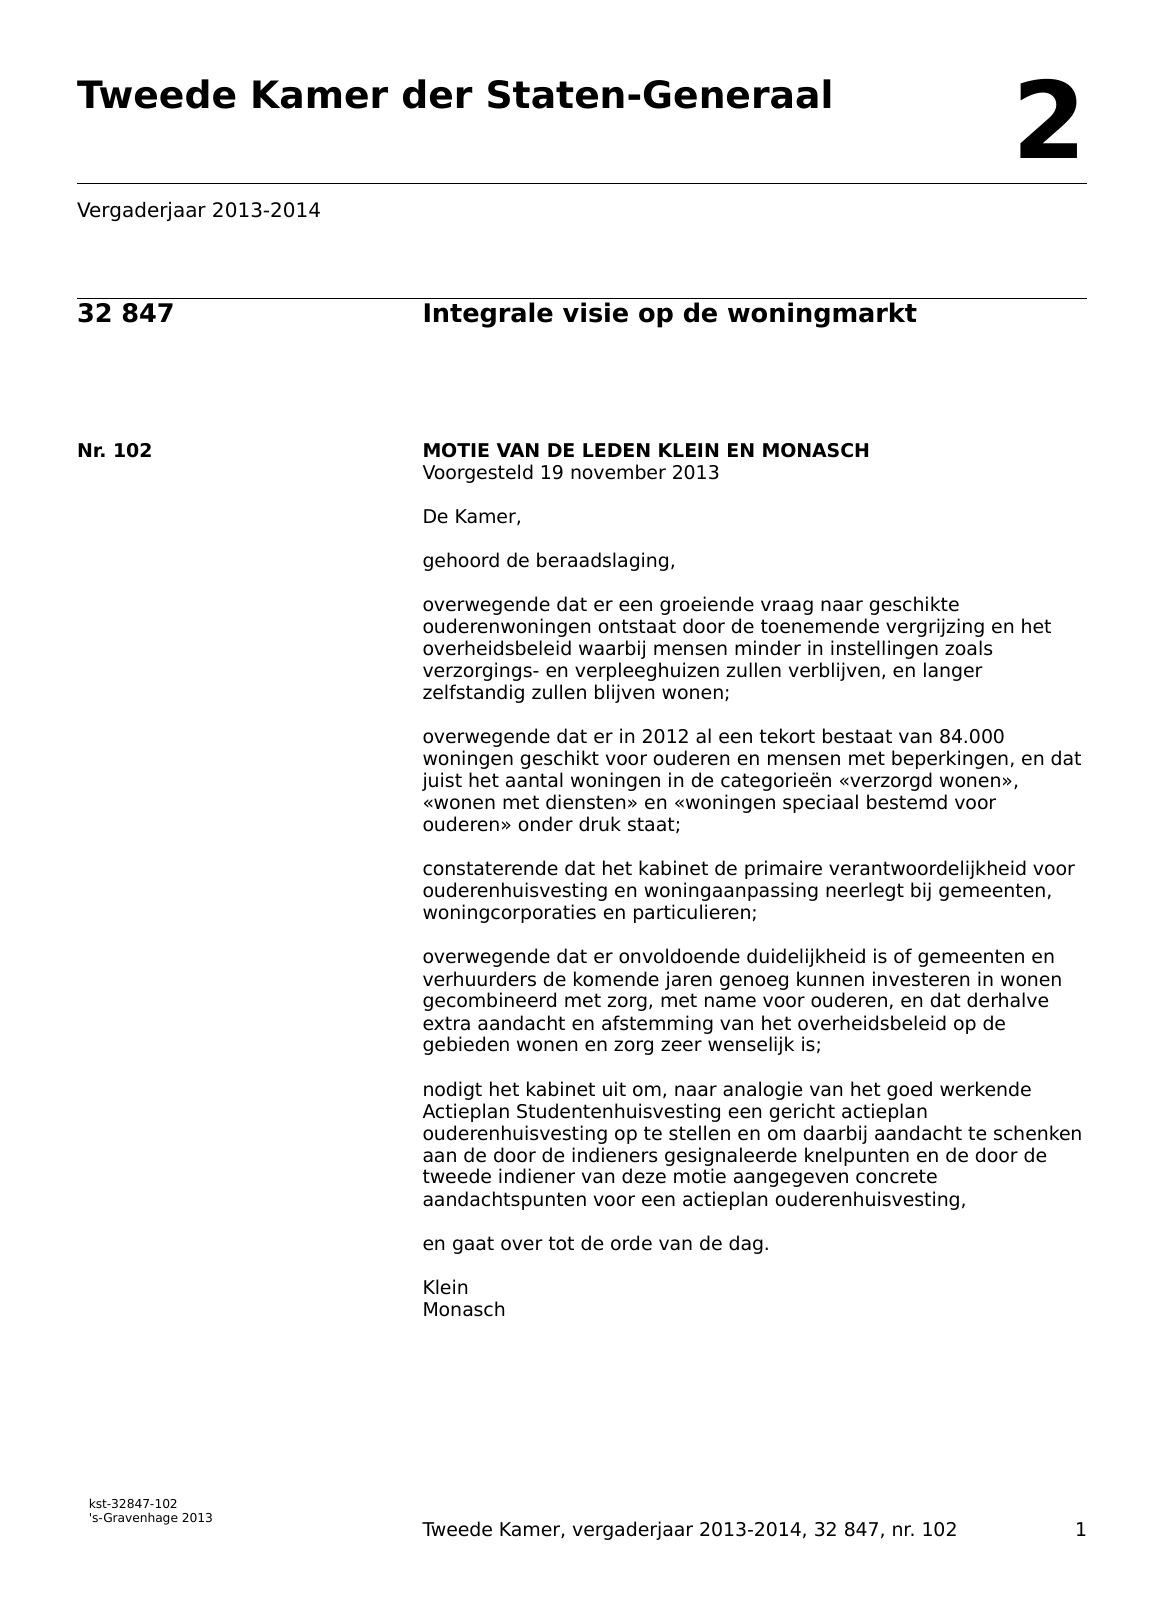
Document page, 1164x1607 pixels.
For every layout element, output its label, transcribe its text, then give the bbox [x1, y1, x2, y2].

text overwegende dat er in 2012 al een tekort bestaat van 84.000 woningen geschikt voor ouderen en mensen met beperkingen, en dat juist het aantal woningen in de categorieën «verzorgd wonen», «wonen met diensten» en «woningen speciaal bestemd voor ouderen» onder druk staat; [422, 726, 1087, 836]
text Voorgesteld 19 november 2013 [422, 462, 1087, 484]
text en gaat over tot de orde van de dag. [422, 1233, 1087, 1254]
subtitle 32 847 Integrale visie op de woningmarkt [77, 299, 1087, 329]
text nodigt het kabinet uit om, naar analogie van het goed werkende Actieplan Studentenhuisvesting een gericht actieplan ouderenhuisvesting op te stellen en om daarbij aandacht te schenken aan de door de indieners gesignaleerde knelpunten en de door de tweede indiener van deze motie aangegeven concrete aandachtspunten voor een actieplan ouderenhuisvesting, [422, 1078, 1087, 1210]
table_header 2 [886, 59, 1087, 183]
table_header Tweede Kamer der Staten-Generaal [77, 59, 886, 183]
text 's-Gravenhage 2013 [88, 1511, 323, 1525]
text constaterende dat het kabinet de primaire verantwoordelijkheid voor ouderenhuisvesting en woningaanpassing neerlegt bij gemeenten, woningcorporaties en particulieren; [422, 858, 1087, 924]
text overwegende dat er een groeiende vraag naar geschikte ouderenwoningen ontstaat door de toenemende vergrijzing en het overheidsbeleid waarbij mensen minder in instellingen zoals verzorgings- en verpleeghuizen zullen verblijven, en langer zelfstandig zullen blijven wonen; [422, 594, 1087, 704]
text kst-32847-102 [88, 1497, 323, 1511]
subtitle Nr. 102 MOTIE VAN DE LEDEN KLEIN EN MONASCH [77, 440, 1087, 462]
text Monasch [422, 1299, 1087, 1321]
text Klein [422, 1277, 1087, 1299]
table_cell Vergaderjaar 2013-2014 [77, 184, 1087, 298]
text De Kamer, [422, 506, 1087, 528]
text overwegende dat er onvoldoende duidelijkheid is of gemeenten en verhuurders de komende jaren genoeg kunnen investeren in wonen gecombineerd met zorg, met name voor ouderen, en dat derhalve extra aandacht en afstemming van het overheidsbeleid op de gebieden wonen en zorg zeer wenselijk is; [422, 946, 1087, 1056]
text gehoord de beraadslaging, [422, 550, 1087, 572]
